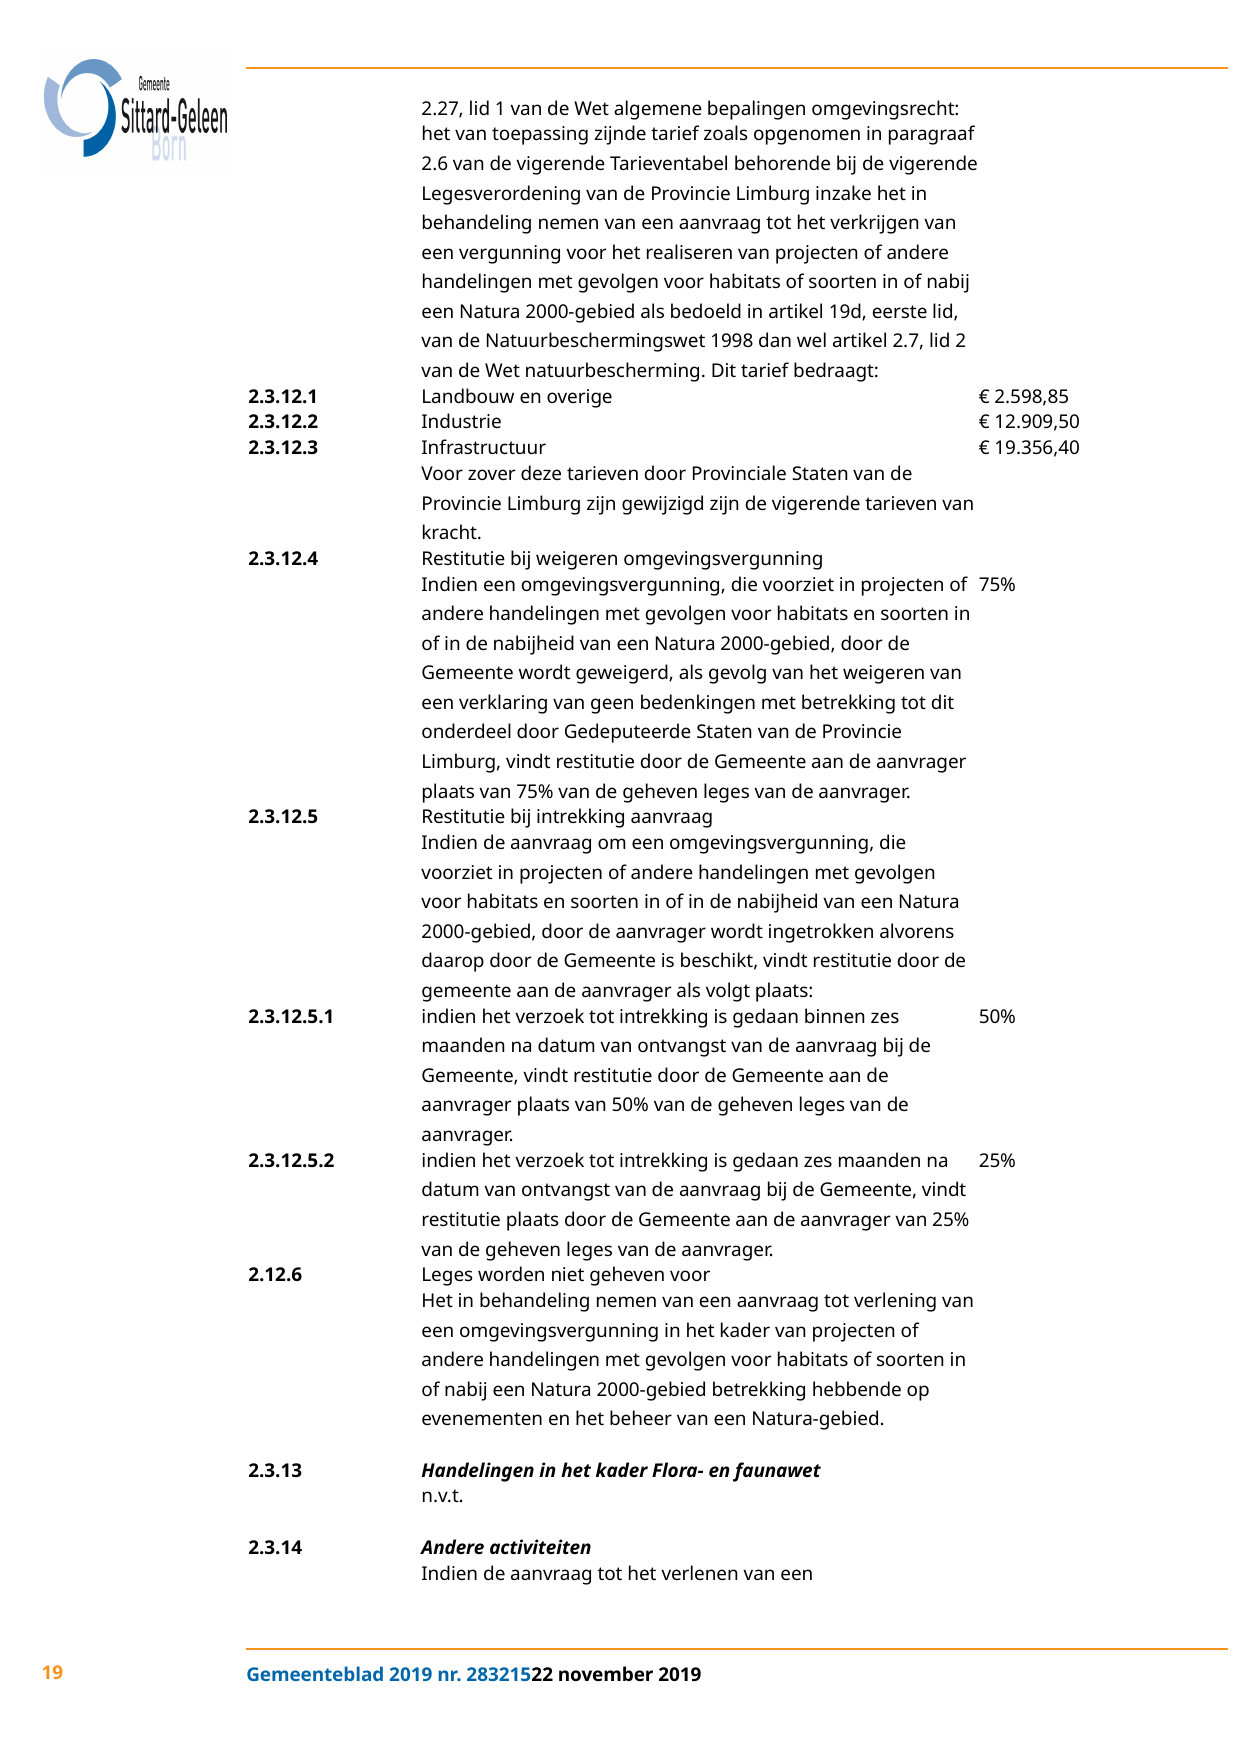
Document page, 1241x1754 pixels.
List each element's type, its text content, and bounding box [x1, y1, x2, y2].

table_cell Indien de aanvraag om een omgevingsvergunning, die voorziet in projecten of andere handelingen met gevolgen voor habitats en soorten in of in de nabijheid van een Natura 2000-gebied, door de aanvrager wordt ingetrokken alvorens daarop door de Gemeente is beschikt, vindt restitutie door de gemeente aan de aanvrager als volgt plaats: [421, 829, 978, 1003]
table_cell 2.3.12.3 [248, 434, 421, 460]
table_cell 2.3.12.5.1 [248, 1003, 421, 1147]
table_cell Leges worden niet geheven voor [421, 1261, 978, 1287]
table_cell 2.3.12.5.2 [248, 1147, 421, 1261]
table_cell [248, 571, 421, 803]
table_cell [979, 1457, 1152, 1483]
table_cell [979, 804, 1152, 829]
table_cell € 19.356,40 [979, 434, 1152, 460]
table_cell [248, 460, 421, 545]
table_cell [979, 1431, 1152, 1457]
table_cell [979, 1509, 1152, 1534]
table_cell 2.3.14 [248, 1534, 421, 1560]
table_cell 75% [979, 571, 1152, 803]
table_cell 2.3.12.1 [248, 383, 421, 409]
table_cell [248, 1483, 421, 1508]
table_cell [248, 1509, 421, 1534]
table_cell 2.3.12.5 [248, 804, 421, 829]
table_cell Andere activiteiten [421, 1534, 978, 1560]
table_cell 50% [979, 1003, 1152, 1147]
table_cell [421, 1431, 978, 1457]
table_cell 2.12.6 [248, 1261, 421, 1287]
table_cell indien het verzoek tot intrekking is gedaan zes maanden na datum van ontvangst van de aanvraag bij de Gemeente, vindt restitutie plaats door de Gemeente aan de aanvrager van 25% van de geheven leges van de aanvrager. [421, 1147, 978, 1261]
table_cell € 2.598,85 [979, 383, 1152, 409]
table_cell [248, 829, 421, 1003]
table_cell indien het verzoek tot intrekking is gedaan binnen zes maanden na datum van ontvangst van de aanvraag bij de Gemeente, vindt restitutie door de Gemeente aan de aanvrager plaats van 50% van de geheven leges van de aanvrager. [421, 1003, 978, 1147]
table_cell Infrastructuur [421, 434, 978, 460]
table_cell 2.3.12.4 [248, 545, 421, 571]
table_cell Voor zover deze tarieven door Provinciale Staten van de Provincie Limburg zijn gewijzigd zijn de vigerende tarieven van kracht. [421, 460, 978, 545]
table_cell [979, 829, 1152, 1003]
table_cell [979, 95, 1152, 121]
table_cell [979, 1261, 1152, 1287]
table_cell [248, 95, 421, 121]
table_cell n.v.t. [421, 1483, 978, 1508]
table_cell [979, 545, 1152, 571]
table_cell [248, 1287, 421, 1431]
table_cell het van toepassing zijnde tarief zoals opgenomen in paragraaf 2.6 van de vigerende Tarieventabel behorende bij de vigerende Legesverordening van de Provincie Limburg inzake het in behandeling nemen van een aanvraag tot het verkrijgen van een vergunning voor het realiseren van projecten of andere handelingen met gevolgen voor habitats of soorten in of nabij een Natura 2000-gebied als bedoeld in artikel 19d, eerste lid, van de Natuurbeschermingswet 1998 dan wel artikel 2.7, lid 2 van de Wet natuurbescherming. Dit tarief bedraagt: [421, 121, 978, 383]
table_cell Restitutie bij weigeren omgevingsvergunning [421, 545, 978, 571]
table_cell 2.27, lid 1 van de Wet algemene bepalingen omgevingsrecht: [421, 95, 978, 121]
picture [41, 47, 231, 172]
table_cell € 12.909,50 [979, 409, 1152, 434]
table_cell [979, 1287, 1152, 1431]
table_cell Restitutie bij intrekking aanvraag [421, 804, 978, 829]
table_cell 25% [979, 1147, 1152, 1261]
table_cell [979, 1534, 1152, 1560]
table_cell [979, 1483, 1152, 1508]
table_cell 2.3.13 [248, 1457, 421, 1483]
table_cell Indien een omgevingsvergunning, die voorziet in projecten of andere handelingen met gevolgen voor habitats en soorten in of in de nabijheid van een Natura 2000-gebied, door de Gemeente wordt geweigerd, als gevolg van het weigeren van een verklaring van geen bedenkingen met betrekking tot dit onderdeel door Gedeputeerde Staten van de Provincie Limburg, vindt restitutie door de Gemeente aan de aanvrager plaats van 75% van de geheven leges van de aanvrager. [421, 571, 978, 803]
table_cell 2.3.12.2 [248, 409, 421, 434]
table_cell Handelingen in het kader Flora- en faunawet [421, 1457, 978, 1483]
table_cell [248, 121, 421, 383]
table_cell [979, 1560, 1152, 1586]
table_cell Landbouw en overige [421, 383, 978, 409]
table_cell [979, 460, 1152, 545]
table_cell Het in behandeling nemen van een aanvraag tot verlening van een omgevingsvergunning in het kader van projecten of andere handelingen met gevolgen voor habitats of soorten in of nabij een Natura 2000-gebied betrekking hebbende op evenementen en het beheer van een Natura-gebied. [421, 1287, 978, 1431]
table_cell Industrie [421, 409, 978, 434]
table_cell [248, 1431, 421, 1457]
table_cell [248, 1560, 421, 1586]
table_cell Indien de aanvraag tot het verlenen van een [421, 1560, 978, 1586]
table_cell [979, 121, 1152, 383]
table_cell [421, 1509, 978, 1534]
